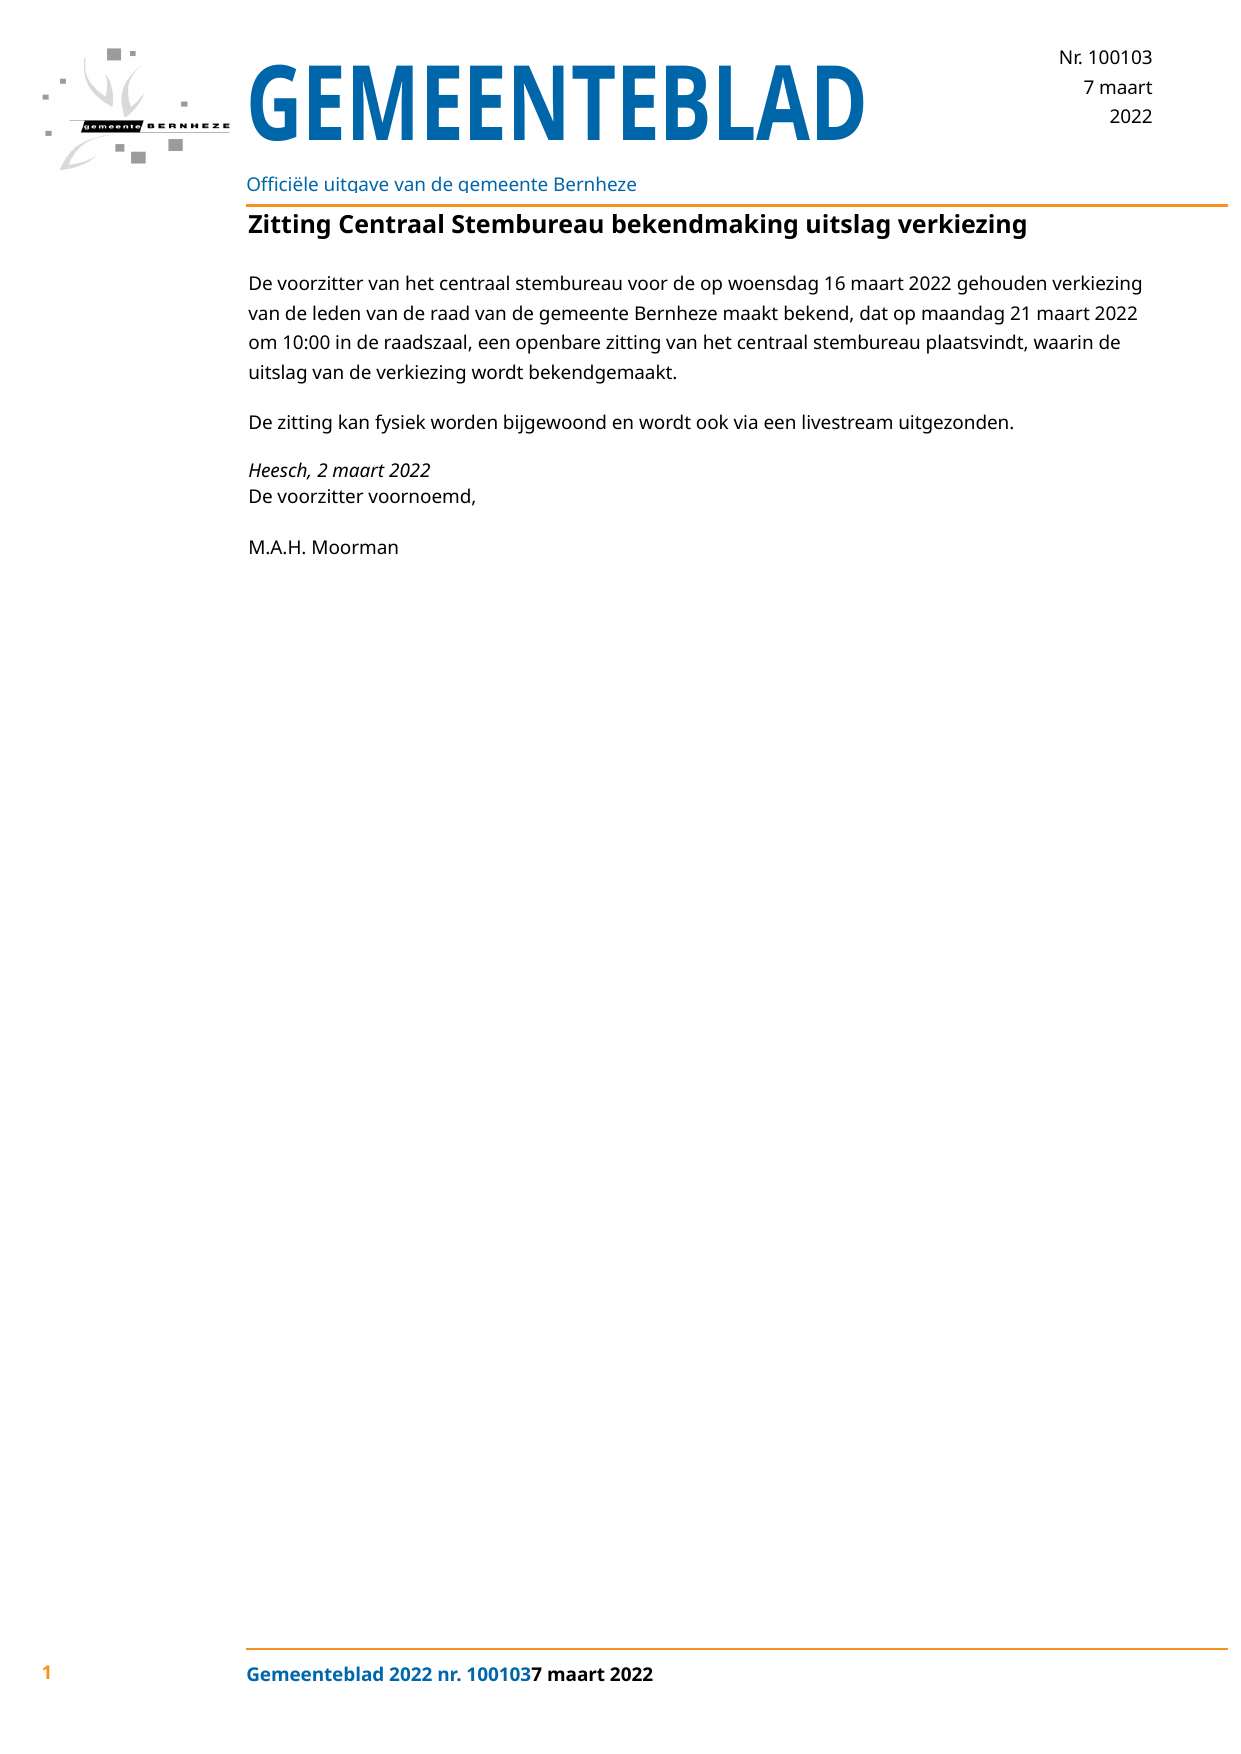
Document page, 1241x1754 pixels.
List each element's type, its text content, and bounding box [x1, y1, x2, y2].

picture [41, 47, 231, 172]
text De voorzitter van het centraal stembureau voor de op woensdag 16 maart 2022 gehouden verkiezing van de leden van de raad van de gemeente Bernheze maakt bekend, dat op maandag 21 maart 2022 om 10:00 in de raadszaal, een openbare zitting van het centraal stembureau plaatsvindt, waarin de uitslag van de verkiezing wordt bekendgemaakt. [248, 270, 1152, 385]
text Zitting Centraal Stembureau bekendmaking uitslag verkiezing [248, 207, 1152, 241]
text De zitting kan fysiek worden bijgewoond en wordt ook via een livestream uitgezonden. [248, 409, 1152, 435]
text M.A.H. Moorman [248, 534, 1152, 560]
text Heesch, 2 maart 2022 [248, 457, 1152, 483]
text De voorzitter voornoemd, [248, 483, 1152, 509]
